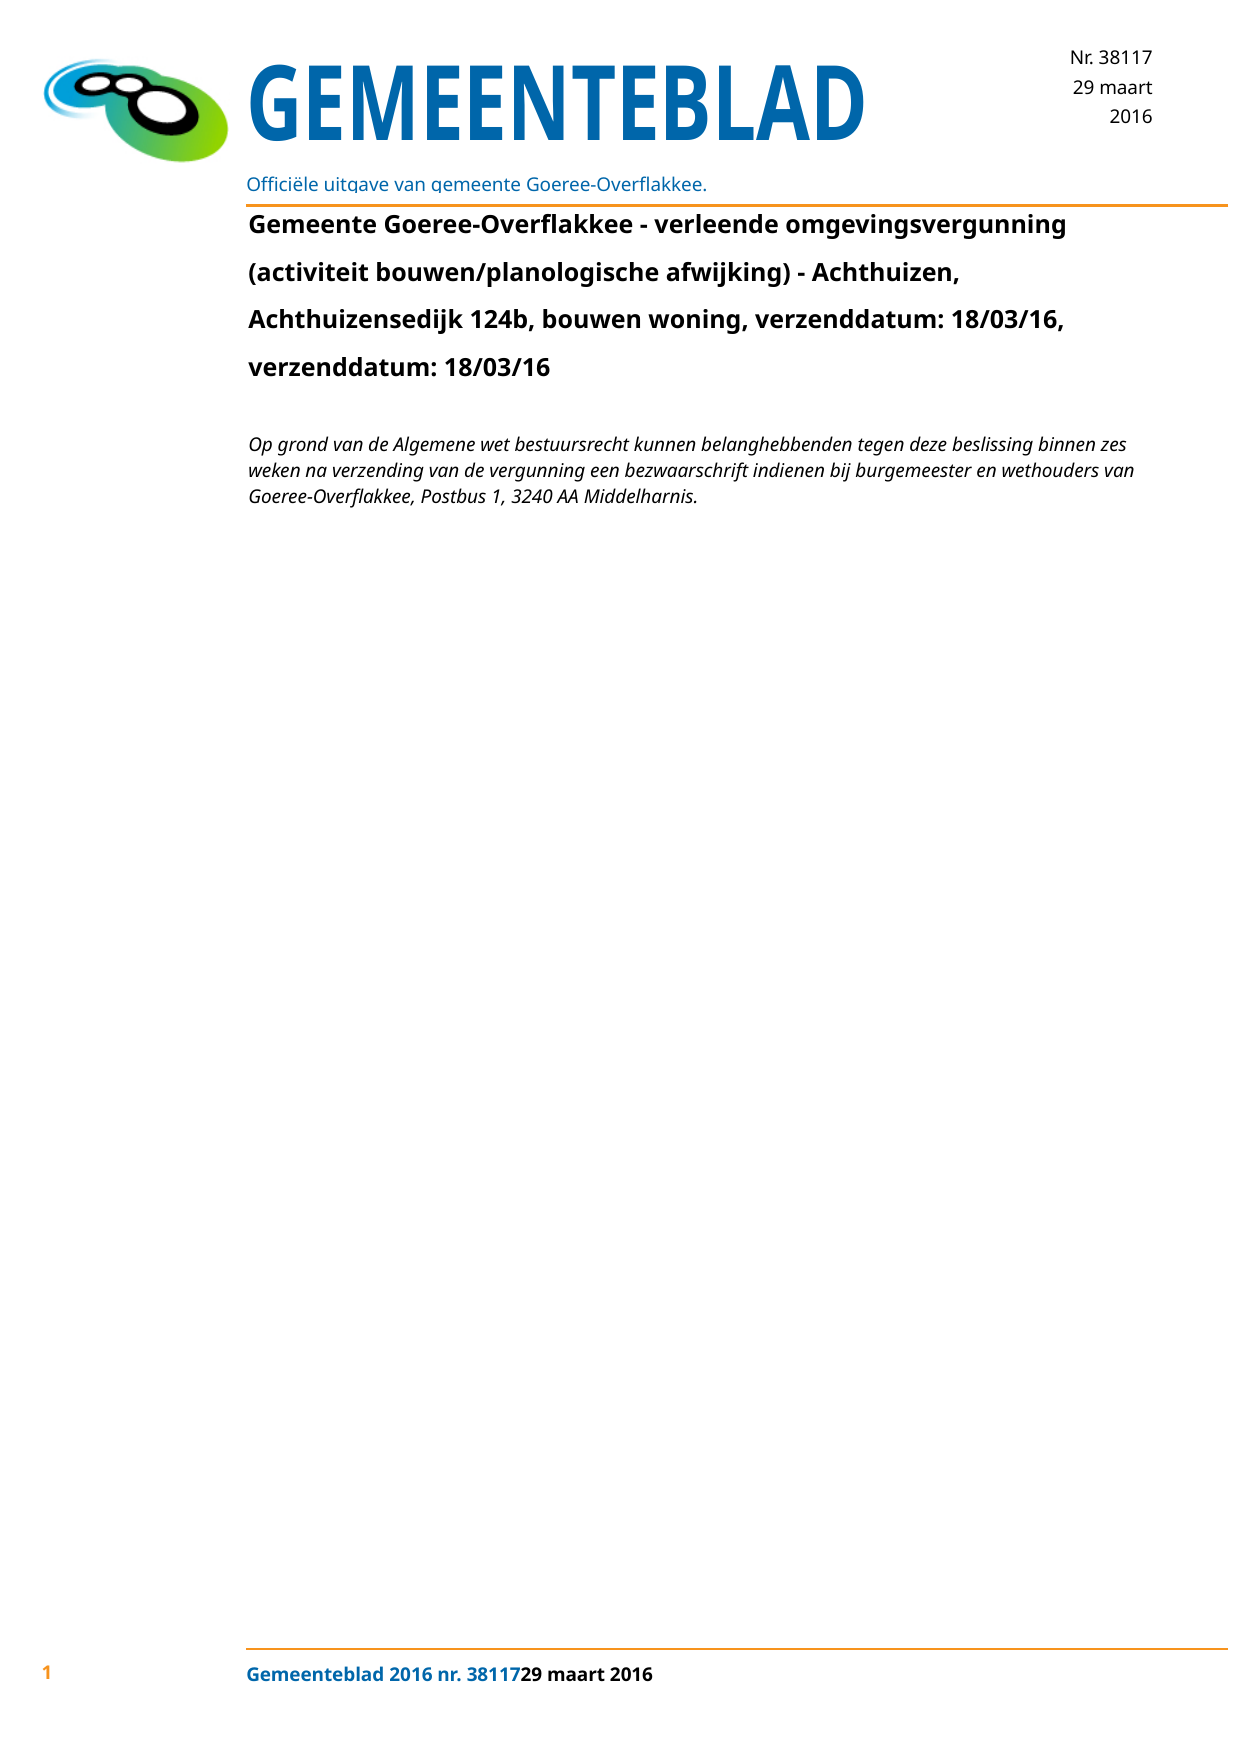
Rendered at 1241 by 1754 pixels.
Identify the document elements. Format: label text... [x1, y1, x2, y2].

text Gemeente Goeree-Overflakkee - verleende omgevingsvergunning (activiteit bouwen/planologische afwijking) - Achthuizen, Achthuizensedijk 124b, bouwen woning, verzenddatum: 18/03/16, verzenddatum: 18/03/16 [248, 207, 1152, 384]
text Op grond van de Algemene wet bestuursrecht kunnen belanghebbenden tegen deze beslissing binnen zes weken na verzending van de vergunning een bezwaarschrift indienen bij burgemeester en wethouders van Goeree-Overflakkee, Postbus 1, 3240 AA Middelharnis. [248, 431, 1152, 508]
picture [41, 47, 231, 172]
